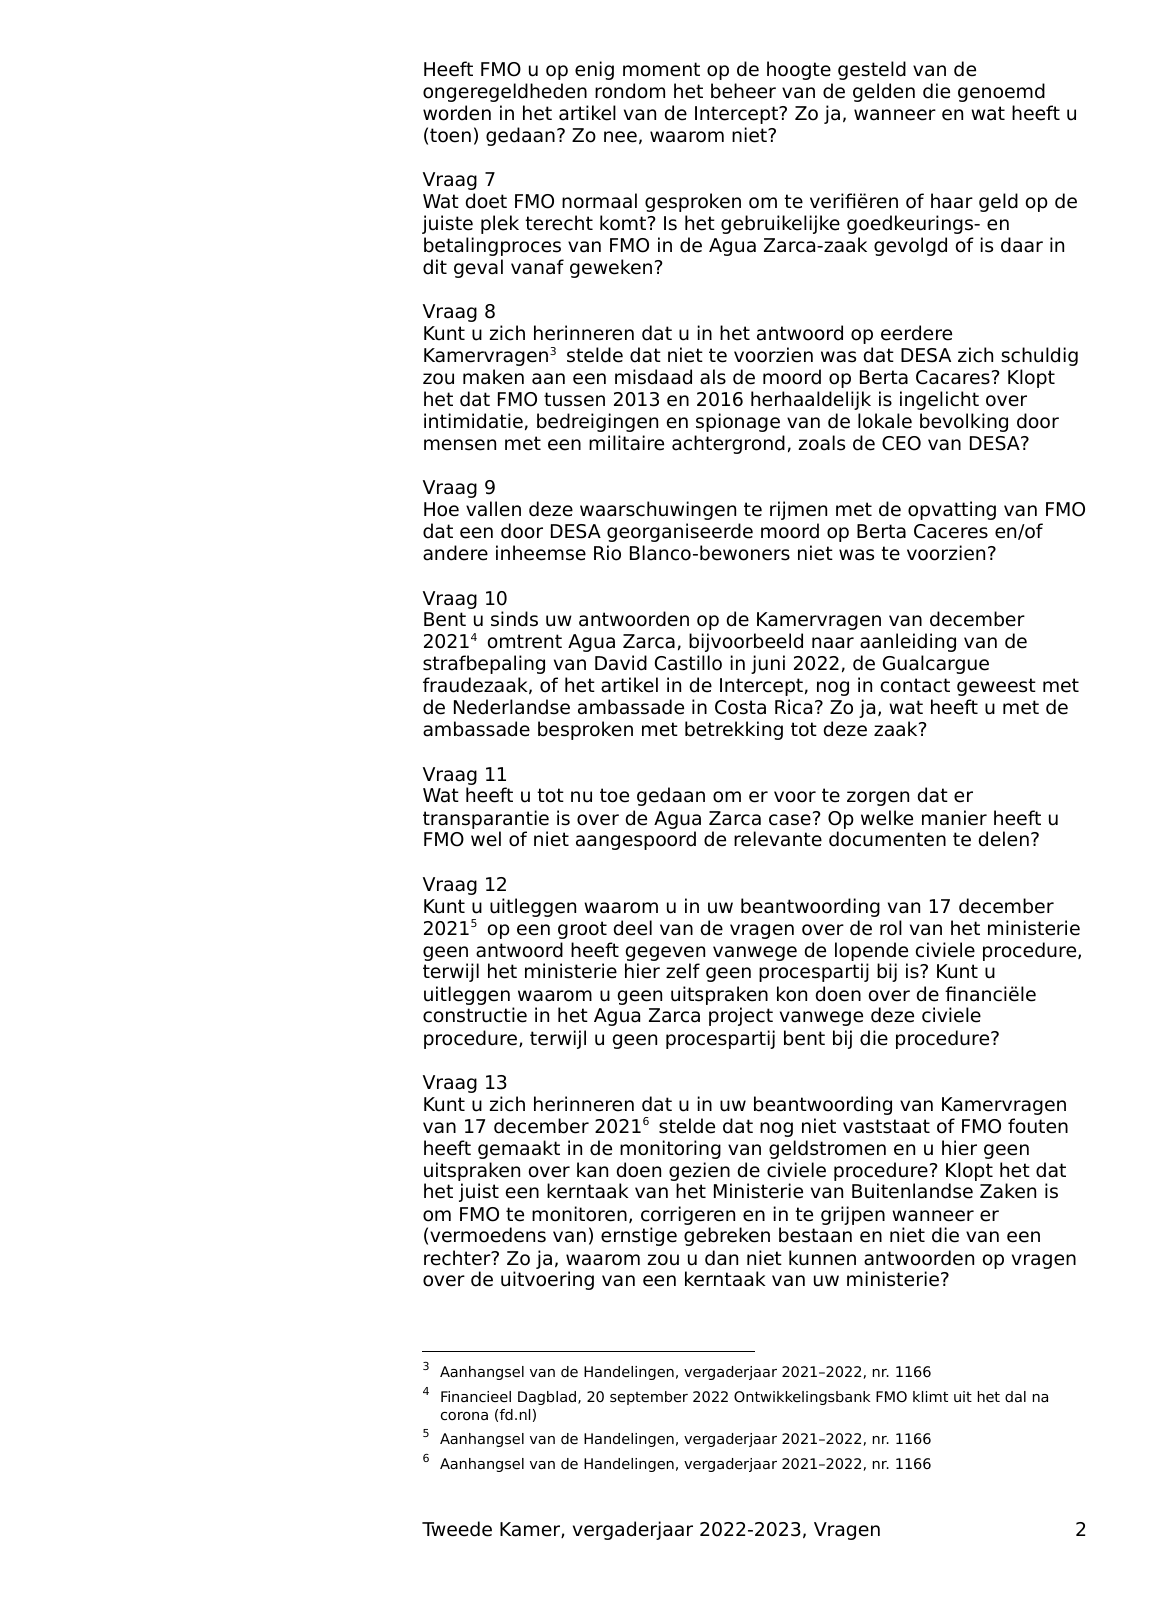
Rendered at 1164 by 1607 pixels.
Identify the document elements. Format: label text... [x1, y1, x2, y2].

text Vraag 8 [422, 301, 1087, 323]
text Aanhangsel van de Handelingen, vergaderjaar 2021–2022, nr. 1166 [422, 1452, 1087, 1474]
text Kunt u zich herinneren dat u in uw beantwoording van Kamervragen van 17 december 2021 stelde dat nog niet vaststaat of FMO fouten heeft gemaakt in de monitoring van geldstromen en u hier geen uitspraken over kan doen gezien de civiele procedure? Klopt het dat het juist een kerntaak van het Ministerie van Buitenlandse Zaken is om FMO te monitoren, corrigeren en in te grijpen wanneer er (vermoedens van) ernstige gebreken bestaan en niet die van een rechter? Zo ja, waarom zou u dan niet kunnen antwoorden op vragen over de uitvoering van een kerntaak van uw ministerie? [422, 1093, 1087, 1291]
text Wat doet FMO normaal gesproken om te verifiëren of haar geld op de juiste plek terecht komt? Is het gebruikelijke goedkeurings- en betalingproces van FMO in de Agua Zarca-zaak gevolgd of is daar in dit geval vanaf geweken? [422, 191, 1087, 279]
text Hoe vallen deze waarschuwingen te rijmen met de opvatting van FMO dat een door DESA georganiseerde moord op Berta Caceres en/of andere inheemse Rio Blanco-bewoners niet was te voorzien? [422, 499, 1087, 565]
text Wat heeft u tot nu toe gedaan om er voor te zorgen dat er transparantie is over de Agua Zarca case? Op welke manier heeft u FMO wel of niet aangespoord de relevante documenten te delen? [422, 785, 1087, 851]
text Bent u sinds uw antwoorden op de Kamervragen van december 2021 omtrent Agua Zarca, bijvoorbeeld naar aanleiding van de strafbepaling van David Castillo in juni 2022, de Gualcargue fraudezaak, of het artikel in de Intercept, nog in contact geweest met de Nederlandse ambassade in Costa Rica? Zo ja, wat heeft u met de ambassade besproken met betrekking tot deze zaak? [422, 609, 1087, 741]
text Heeft FMO u op enig moment op de hoogte gesteld van de ongeregeldheden rondom het beheer van de gelden die genoemd worden in het artikel van de Intercept? Zo ja, wanneer en wat heeft u (toen) gedaan? Zo nee, waarom niet? [422, 59, 1087, 147]
text Aanhangsel van de Handelingen, vergaderjaar 2021–2022, nr. 1166 [422, 1427, 1087, 1449]
text Vraag 7 [422, 169, 1087, 191]
text Aanhangsel van de Handelingen, vergaderjaar 2021–2022, nr. 1166 [422, 1360, 1087, 1382]
text Financieel Dagblad, 20 september 2022 Ontwikkelingsbank FMO klimt uit het dal na corona (fd.nl) [422, 1385, 1087, 1424]
text Vraag 9 [422, 477, 1087, 499]
text Vraag 10 [422, 587, 1087, 609]
text Vraag 11 [422, 763, 1087, 785]
text Vraag 12 [422, 873, 1087, 896]
text Kunt u uitleggen waarom u in uw beantwoording van 17 december 2021 op een groot deel van de vragen over de rol van het ministerie geen antwoord heeft gegeven vanwege de lopende civiele procedure, terwijl het ministerie hier zelf geen procespartij bij is? Kunt u uitleggen waarom u geen uitspraken kon doen over de financiële constructie in het Agua Zarca project vanwege deze civiele procedure, terwijl u geen procespartij bent bij die procedure? [422, 896, 1087, 1049]
text Vraag 13 [422, 1072, 1087, 1093]
text Kunt u zich herinneren dat u in het antwoord op eerdere Kamervragen stelde dat niet te voorzien was dat DESA zich schuldig zou maken aan een misdaad als de moord op Berta Cacares? Klopt het dat FMO tussen 2013 en 2016 herhaaldelijk is ingelicht over intimidatie, bedreigingen en spionage van de lokale bevolking door mensen met een militaire achtergrond, zoals de CEO van DESA? [422, 323, 1087, 455]
